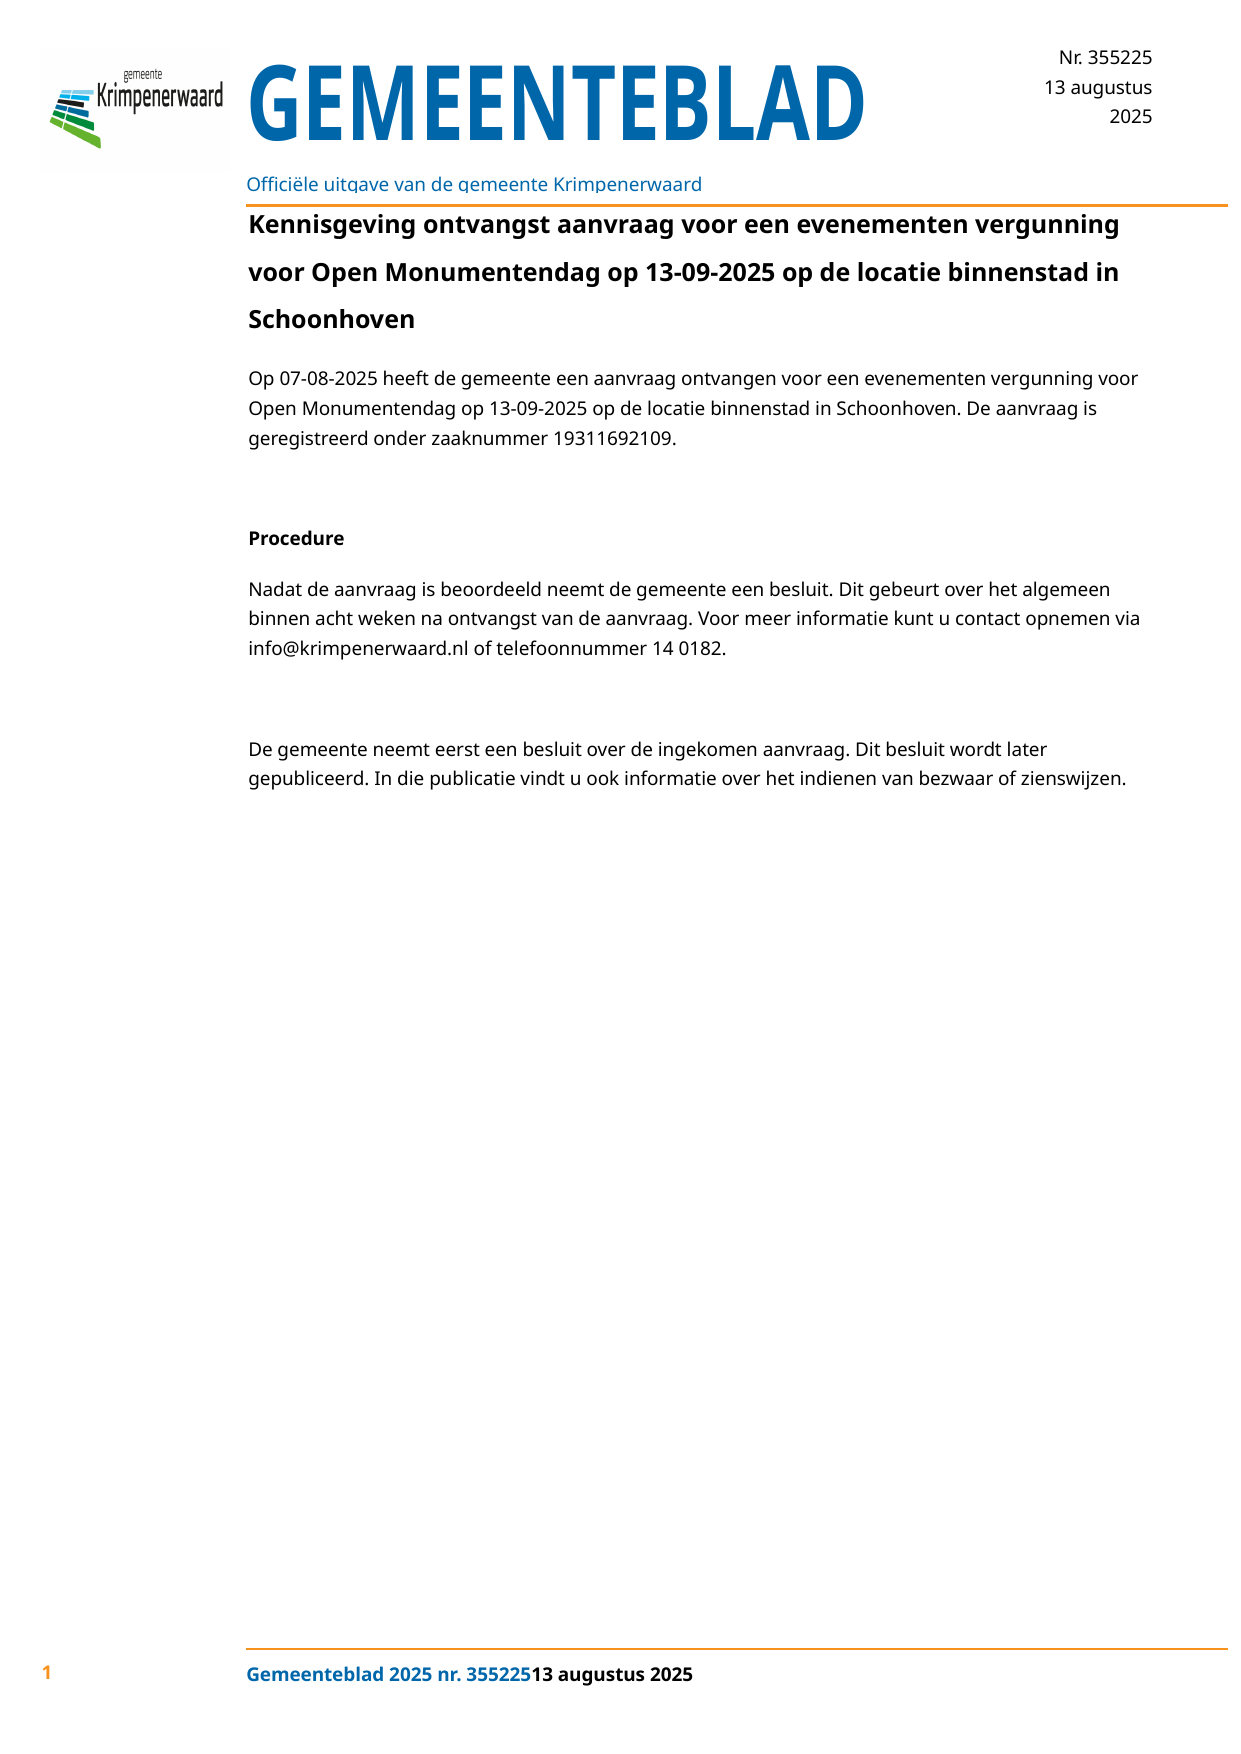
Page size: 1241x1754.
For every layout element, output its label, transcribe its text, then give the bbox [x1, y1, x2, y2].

picture [41, 47, 231, 172]
text De gemeente neemt eerst een besluit over de ingekomen aanvraag. Dit besluit wordt later gepubliceerd. In die publicatie vindt u ook informatie over het indienen van bezwaar of zienswijzen. [248, 736, 1152, 791]
text Op 07-08-2025 heeft de gemeente een aanvraag ontvangen voor een evenementen vergunning voor Open Monumentendag op 13-09-2025 op de locatie binnenstad in Schoonhoven. De aanvraag is geregistreerd onder zaaknummer 19311692109. [248, 366, 1152, 450]
text Nadat de aanvraag is beoordeeld neemt de gemeente een besluit. Dit gebeurt over het algemeen binnen acht weken na ontvangst van de aanvraag. Voor meer informatie kunt u contact opnemen via info@krimpenerwaard.nl of telefoonnummer 14 0182. [248, 576, 1152, 661]
text Procedure [248, 526, 1152, 551]
text Kennisgeving ontvangst aanvraag voor een evenementen vergunning voor Open Monumentendag op 13-09-2025 op de locatie binnenstad in Schoonhoven [248, 207, 1152, 336]
